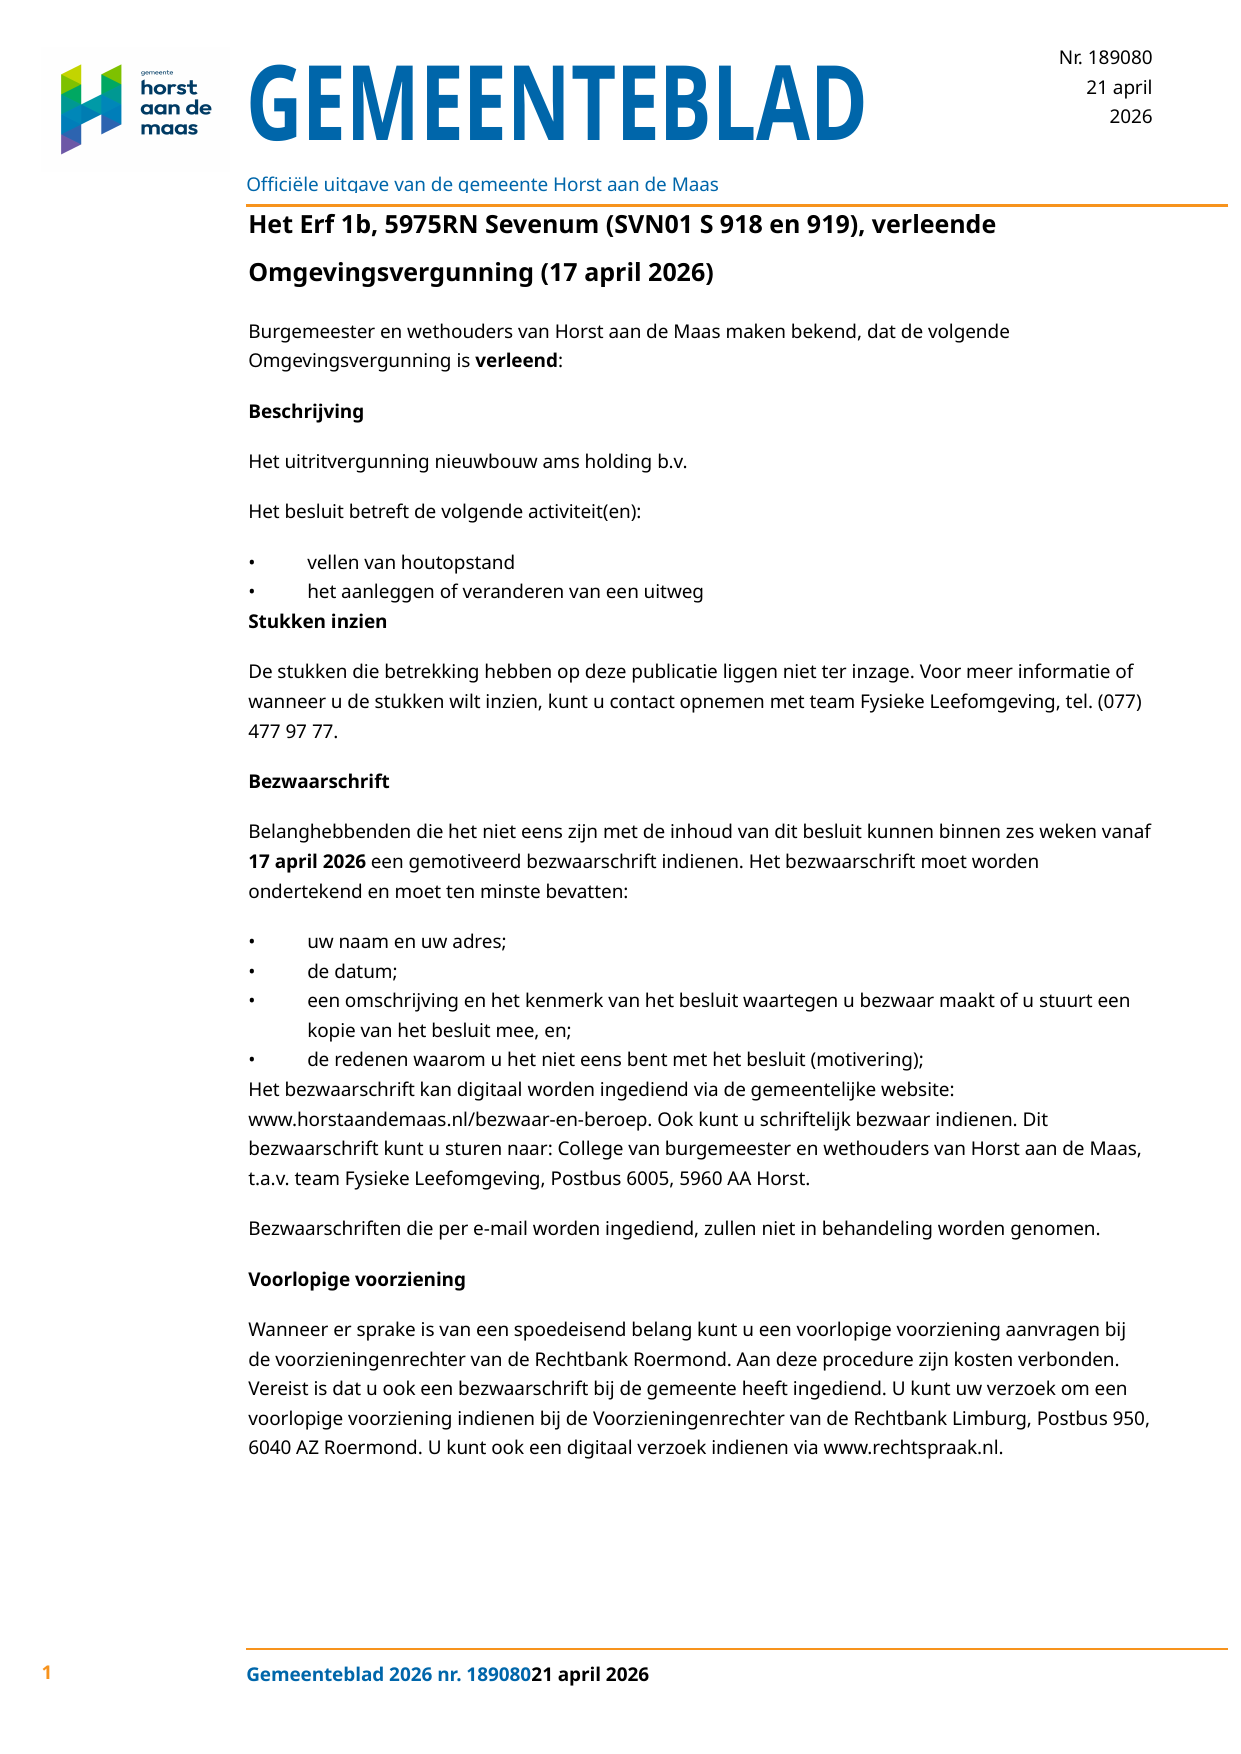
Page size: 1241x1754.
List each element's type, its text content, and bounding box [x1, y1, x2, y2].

text De stukken die betrekking hebben op deze publicatie liggen niet ter inzage. Voor meer informatie of wanneer u de stukken wilt inzien, kunt u contact opnemen met team Fysieke Leefomgeving, tel. (077) 477 97 77. [248, 659, 1152, 744]
text Burgemeester en wethouders van Horst aan de Maas maken bekend, dat de volgende Omgevingsvergunning is verleend: [248, 318, 1152, 373]
list uw naam en uw adres; [248, 928, 1152, 954]
text Belanghebbenden die het niet eens zijn met de inhoud van dit besluit kunnen binnen zes weken vanaf 17 april 2026 een gemotiveerd bezwaarschrift indienen. Het bezwaarschrift moet worden ondertekend en moet ten minste bevatten: [248, 819, 1152, 904]
text Het uitritvergunning nieuwbouw ams holding b.v. [248, 448, 1152, 474]
text Voorlopige voorziening [248, 1266, 1152, 1292]
text Het bezwaarschrift kan digitaal worden ingediend via de gemeentelijke website: www.horstaandemaas.nl/bezwaar-en-beroep. Ook kunt u schriftelijk bezwaar indienen. Dit bezwaarschrift kunt u sturen naar: College van burgemeester en wethouders van Horst aan de Maas, t.a.v. team Fysieke Leefomgeving, Postbus 6005, 5960 AA Horst. [248, 1076, 1152, 1191]
text Bezwaarschriften die per e-mail worden ingediend, zullen niet in behandeling worden genomen. [248, 1215, 1152, 1241]
text Beschrijving [248, 398, 1152, 424]
text Wanneer er sprake is van een spoedeisend belang kunt u een voorlopige voorziening aanvragen bij de voorzieningenrechter van de Rechtbank Roermond. Aan deze procedure zijn kosten verbonden. Vereist is dat u ook een bezwaarschrift bij de gemeente heeft ingediend. U kunt uw verzoek om een voorlopige voorziening indienen bij de Voorzieningenrechter van de Rechtbank Limburg, Postbus 950, 6040 AZ Roermond. U kunt ook een digitaal verzoek indienen via www.rechtspraak.nl. [248, 1316, 1152, 1460]
text Het Erf 1b, 5975RN Sevenum (SVN01 S 918 en 919), verleende Omgevingsvergunning (17 april 2026) [248, 207, 1152, 288]
text Bezwaarschrift [248, 768, 1152, 794]
text Het besluit betreft de volgende activiteit(en): [248, 499, 1152, 524]
list vellen van houtopstand [248, 549, 1152, 575]
list de redenen waarom u het niet eens bent met het besluit (motivering); [248, 1047, 1152, 1072]
text Stukken inzien [248, 608, 1152, 634]
list het aanleggen of veranderen van een uitweg [248, 579, 1152, 604]
list de datum; [248, 958, 1152, 984]
picture [41, 47, 231, 172]
list een omschrijving en het kenmerk van het besluit waartegen u bezwaar maakt of u stuurt een kopie van het besluit mee, en; [248, 987, 1152, 1043]
